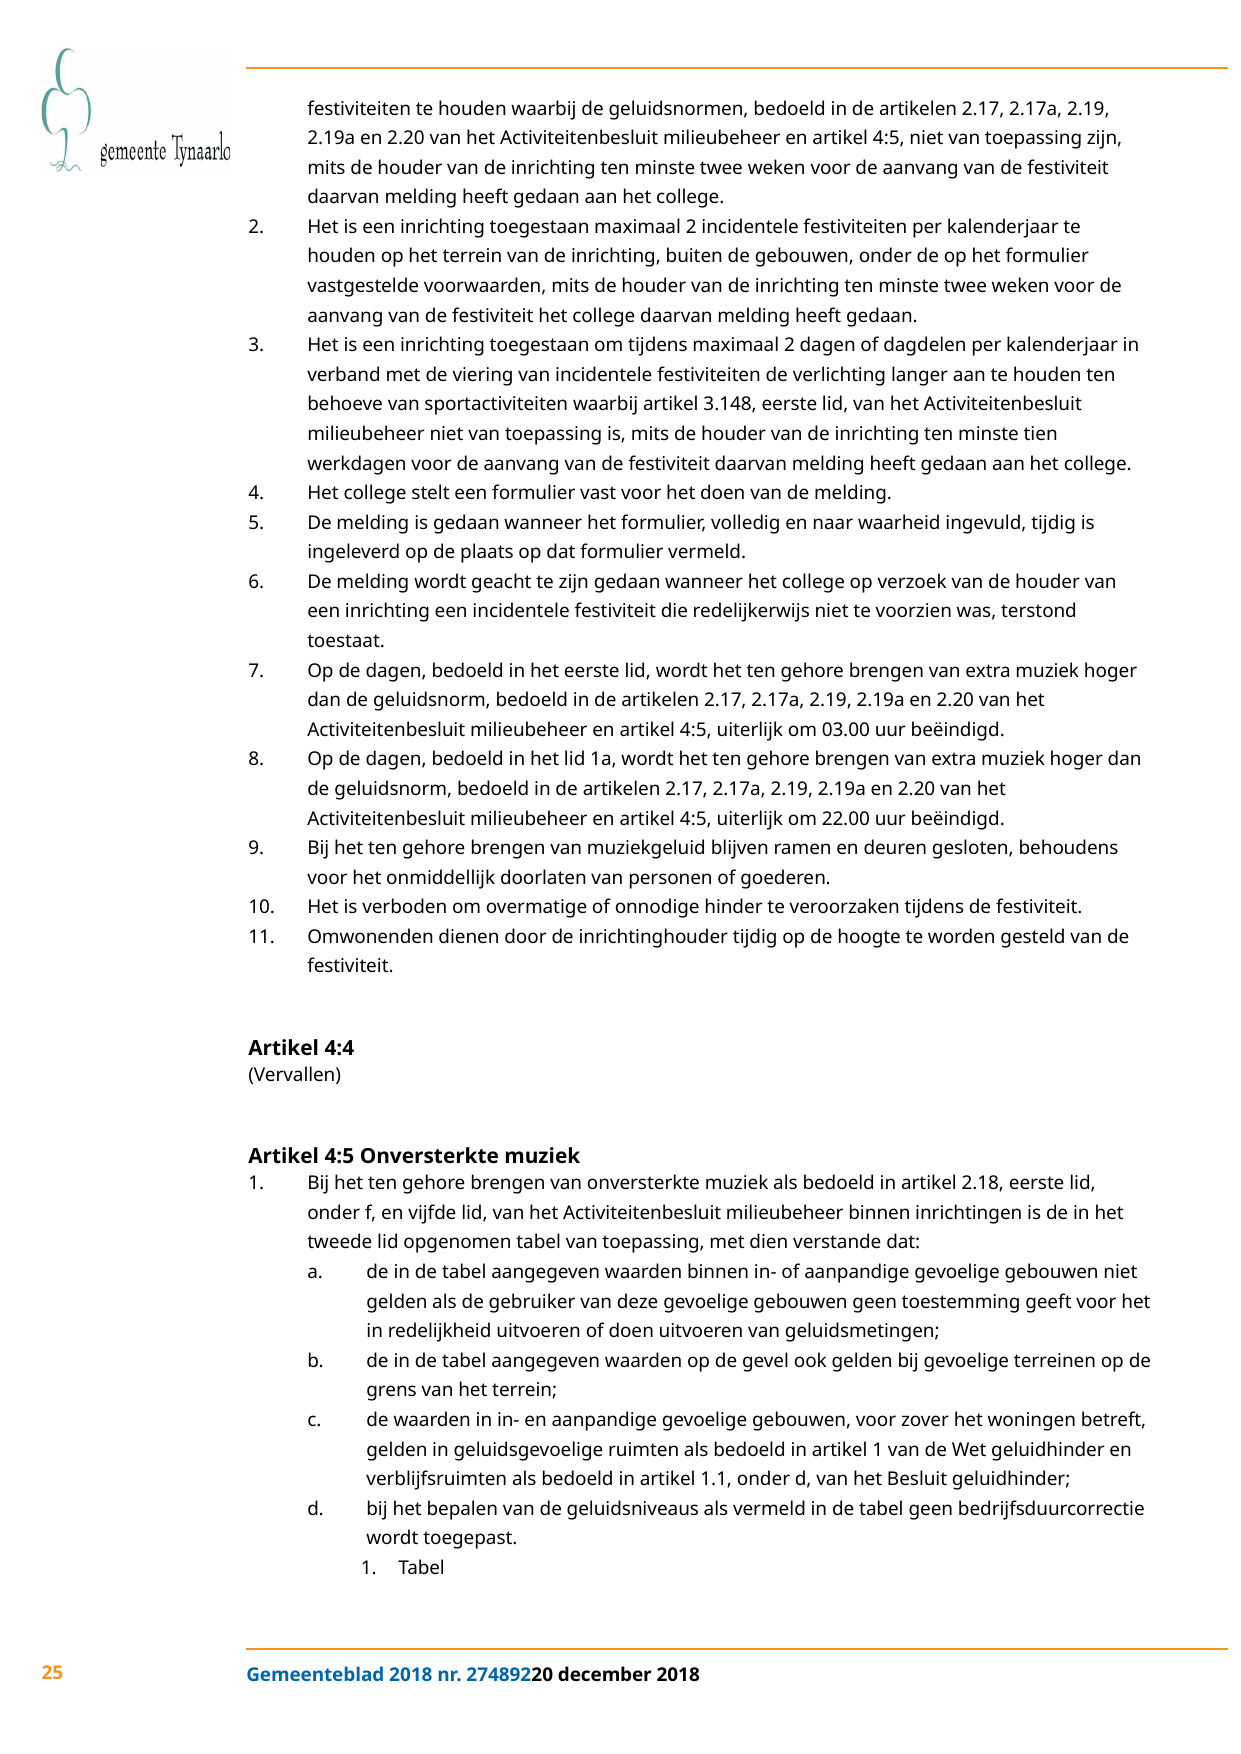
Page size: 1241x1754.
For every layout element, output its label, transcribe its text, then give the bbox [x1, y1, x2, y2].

list Op de dagen, bedoeld in het lid 1a, wordt het ten gehore brengen van extra muziek hoger dan de geluidsnorm, bedoeld in de artikelen 2.17, 2.17a, 2.19, 2.19a en 2.20 van het Activiteitenbesluit milieubeheer en artikel 4:5, uiterlijk om 22.00 uur beëindigd. [248, 746, 1152, 831]
list de in de tabel aangegeven waarden binnen in- of aanpandige gevoelige gebouwen niet gelden als de gebruiker van deze gevoelige gebouwen geen toestemming geeft voor het in redelijkheid uitvoeren of doen uitvoeren van geluidsmetingen; [307, 1258, 1152, 1343]
list Het is een inrichting toegestaan om tijdens maximaal 2 dagen of dagdelen per kalenderjaar in verband met de viering van incidentele festiviteiten de verlichting langer aan te houden ten behoeve van sportactiviteiten waarbij artikel 3.148, eerste lid, van het Activiteitenbesluit milieubeheer niet van toepassing is, mits de houder van de inrichting ten minste tien werkdagen voor de aanvang van de festiviteit daarvan melding heeft gedaan aan het college. [248, 331, 1152, 476]
list bij het bepalen van de geluidsniveaus als vermeld in de tabel geen bedrijfsduurcorrectie wordt toegepast. [307, 1495, 1152, 1550]
list Omwonenden dienen door de inrichtinghouder tijdig op de hoogte te worden gesteld van de festiviteit. [248, 923, 1152, 978]
text Artikel 4:4 [248, 1033, 1152, 1061]
text (Vervallen) [248, 1061, 1152, 1087]
list de in de tabel aangegeven waarden op de gevel ook gelden bij gevoelige terreinen op de grens van het terrein; [307, 1347, 1152, 1402]
list De melding wordt geacht te zijn gedaan wanneer het college op verzoek van de houder van een inrichting een incidentele festiviteit die redelijkerwijs niet te voorzien was, terstond toestaat. [248, 568, 1152, 653]
list Het is verboden om overmatige of onnodige hinder te veroorzaken tijdens de festiviteit. [248, 893, 1152, 919]
list Het is een inrichting toegestaan maximaal 2 incidentele festiviteiten per kalenderjaar te houden op het terrein van de inrichting, buiten de gebouwen, onder de op het formulier vastgestelde voorwaarden, mits de houder van de inrichting ten minste twee weken voor de aanvang van de festiviteit het college daarvan melding heeft gedaan. [248, 213, 1152, 328]
list Bij het ten gehore brengen van muziekgeluid blijven ramen en deuren gesloten, behoudens voor het onmiddellijk doorlaten van personen of goederen. [248, 834, 1152, 890]
list festiviteiten te houden waarbij de geluidsnormen, bedoeld in de artikelen 2.17, 2.17a, 2.19, 2.19a en 2.20 van het Activiteitenbesluit milieubeheer en artikel 4:5, niet van toepassing zijn, mits de houder van de inrichting ten minste twee weken voor de aanvang van de festiviteit daarvan melding heeft gedaan aan het college. [248, 95, 1152, 209]
list Tabel [361, 1554, 1152, 1580]
list Op de dagen, bedoeld in het eerste lid, wordt het ten gehore brengen van extra muziek hoger dan de geluidsnorm, bedoeld in de artikelen 2.17, 2.17a, 2.19, 2.19a en 2.20 van het Activiteitenbesluit milieubeheer en artikel 4:5, uiterlijk om 03.00 uur beëindigd. [248, 657, 1152, 742]
list Bij het ten gehore brengen van onversterkte muziek als bedoeld in artikel 2.18, eerste lid, onder f, en vijfde lid, van het Activiteitenbesluit milieubeheer binnen inrichtingen is de in het tweede lid opgenomen tabel van toepassing, met dien verstande dat: [248, 1169, 1152, 1254]
list De melding is gedaan wanneer het formulier, volledig en naar waarheid ingevuld, tijdig is ingeleverd op de plaats op dat formulier vermeld. [248, 509, 1152, 564]
list Het college stelt een formulier vast voor het doen van de melding. [248, 479, 1152, 505]
picture [41, 47, 231, 172]
text Artikel 4:5 Onversterkte muziek [248, 1141, 1152, 1169]
list de waarden in in- en aanpandige gevoelige gebouwen, voor zover het woningen betreft, gelden in geluidsgevoelige ruimten als bedoeld in artikel 1 van de Wet geluidhinder en verblijfsruimten als bedoeld in artikel 1.1, onder d, van het Besluit geluidhinder; [307, 1406, 1152, 1491]
